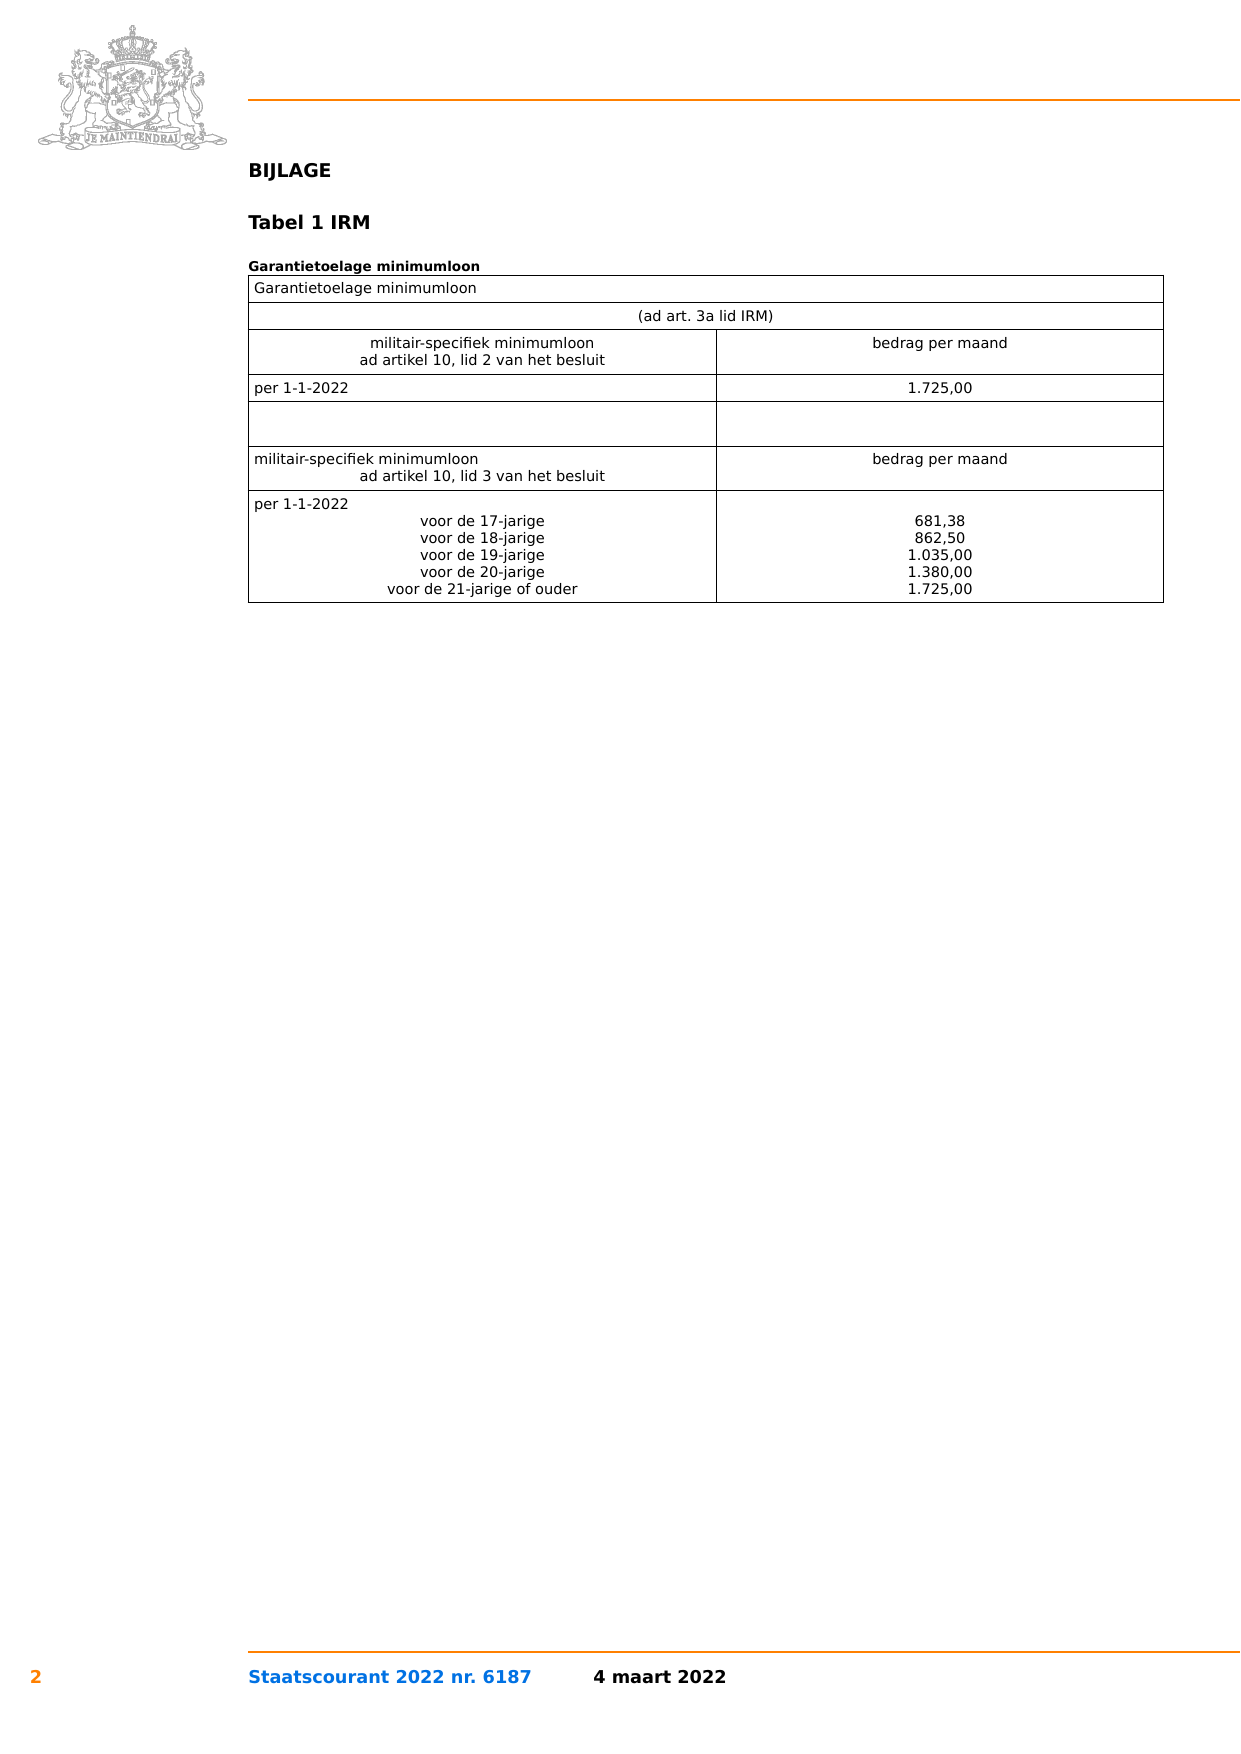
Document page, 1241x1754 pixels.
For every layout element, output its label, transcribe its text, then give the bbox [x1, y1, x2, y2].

table_cell [583, 447, 605, 468]
table_cell [828, 491, 940, 513]
table_cell [605, 375, 716, 401]
table_cell [1052, 491, 1163, 513]
table_cell [717, 352, 828, 374]
table_cell [583, 491, 605, 513]
table_cell 1.725,00 [717, 375, 1163, 401]
picture [38, 25, 227, 150]
table_cell [717, 424, 828, 446]
subtitle BIJLAGE [248, 160, 1163, 182]
table_cell voor de 19-jarige [249, 547, 716, 563]
table_header Garantietoelage minimumloon [248, 259, 1163, 274]
table_cell bedrag per maand [717, 447, 1163, 468]
table_cell 681,38 [717, 513, 1163, 529]
table_cell per 1-1-2022 [249, 491, 562, 513]
table_cell [940, 491, 1052, 513]
table_cell ad artikel 10, lid 2 van het besluit [249, 352, 716, 374]
table_cell militair-specifiek minimumloon [249, 330, 716, 352]
table_cell [583, 402, 605, 424]
table_cell [562, 402, 583, 424]
table_cell voor de 17-jarige [249, 513, 716, 529]
table_cell [828, 276, 940, 302]
table_cell [605, 447, 716, 468]
table_cell [828, 352, 940, 374]
table_cell [562, 375, 583, 401]
table_cell [1052, 402, 1163, 424]
table_cell militair-specifiek minimumloon [249, 447, 562, 468]
table_cell [605, 491, 716, 513]
table_cell Garantietoelage minimumloon [249, 276, 605, 302]
table_cell per 1-1-2022 [249, 375, 562, 401]
table_cell [828, 402, 940, 424]
table_cell [605, 402, 716, 424]
table_cell [562, 447, 583, 468]
table_cell 1.725,00 [717, 581, 1163, 602]
table_cell [562, 424, 583, 446]
table_cell [940, 352, 1052, 374]
table_cell [1052, 352, 1163, 374]
table_cell bedrag per maand [717, 330, 1163, 352]
subtitle Tabel 1 IRM [248, 212, 1163, 234]
table_cell voor de 20-jarige [249, 564, 716, 581]
table_cell [1052, 424, 1163, 446]
table_cell 862,50 [717, 530, 1163, 547]
table_cell [583, 424, 605, 446]
table_cell [605, 276, 716, 302]
table_cell ad artikel 10, lid 3 van het besluit [249, 468, 716, 490]
table_cell [249, 424, 562, 446]
table_cell [1052, 276, 1163, 302]
table_cell [249, 402, 562, 424]
table_cell [583, 375, 605, 401]
table_cell [1052, 468, 1163, 490]
table_cell [940, 402, 1052, 424]
table_cell [940, 468, 1052, 490]
table_cell [828, 468, 940, 490]
table_cell voor de 18-jarige [249, 530, 716, 547]
table_cell [716, 276, 828, 302]
table_cell [562, 491, 583, 513]
table_cell [717, 491, 828, 513]
table_cell 1.035,00 [717, 547, 1163, 563]
table_cell voor de 21-jarige of ouder [249, 581, 716, 602]
table_cell [940, 276, 1052, 302]
table_cell 1.380,00 [717, 564, 1163, 581]
table_cell [940, 424, 1052, 446]
table_cell [828, 424, 940, 446]
table_cell (ad art. 3a lid IRM) [249, 303, 1163, 329]
table_cell [605, 424, 716, 446]
table_cell [717, 402, 828, 424]
table_cell [717, 468, 828, 490]
